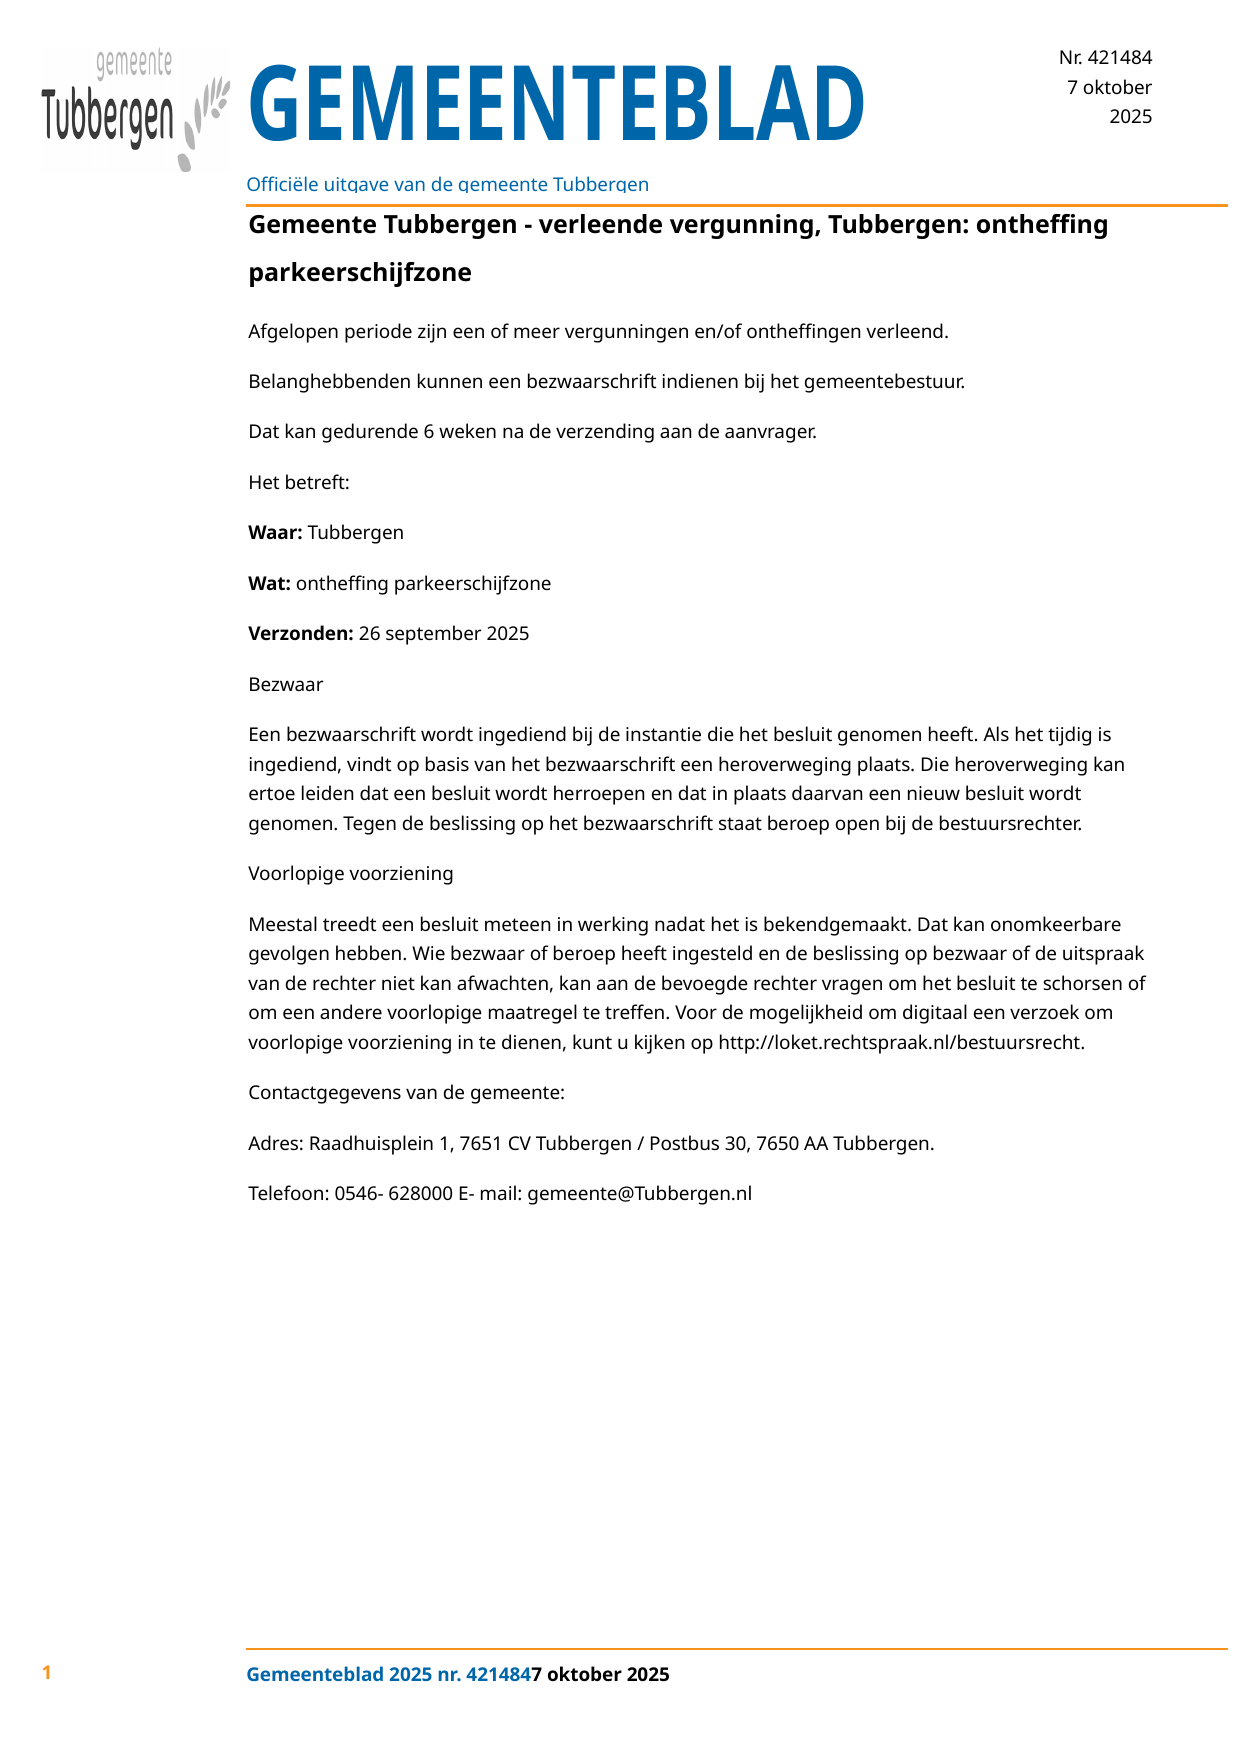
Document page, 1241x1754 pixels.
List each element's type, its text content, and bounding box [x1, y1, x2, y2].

text Afgelopen periode zijn een of meer vergunningen en/of ontheffingen verleend. [248, 318, 1152, 344]
text Telefoon: 0546- 628000 E- mail: gemeente@Tubbergen.nl [248, 1180, 1152, 1206]
text Dat kan gedurende 6 weken na de verzending aan de aanvrager. [248, 419, 1152, 444]
text Meestal treedt een besluit meteen in werking nadat het is bekendgemaakt. Dat kan onomkeerbare gevolgen hebben. Wie bezwaar of beroep heeft ingesteld en de beslissing op bezwaar of de uitspraak van de rechter niet kan afwachten, kan aan de bevoegde rechter vragen om het besluit te schorsen of om een andere voorlopige maatregel te treffen. Voor de mogelijkheid om digitaal een verzoek om voorlopige voorziening in te dienen, kunt u kijken op http://loket.rechtspraak.nl/bestuursrecht. [248, 911, 1152, 1055]
text Voorlopige voorziening [248, 860, 1152, 886]
text Adres: Raadhuisplein 1, 7651 CV Tubbergen / Postbus 30, 7650 AA Tubbergen. [248, 1130, 1152, 1156]
text Wat: ontheffing parkeerschijfzone [248, 570, 1152, 596]
text Bezwaar [248, 671, 1152, 697]
text Belanghebbenden kunnen een bezwaarschrift indienen bij het gemeentebestuur. [248, 368, 1152, 394]
text Verzonden: 26 september 2025 [248, 620, 1152, 646]
text Een bezwaarschrift wordt ingediend bij de instantie die het besluit genomen heeft. Als het tijdig is ingediend, vindt op basis van het bezwaarschrift een heroverweging plaats. Die heroverweging kan ertoe leiden dat een besluit wordt herroepen en dat in plaats daarvan een nieuw besluit wordt genomen. Tegen de beslissing op het bezwaarschrift staat beroep open bij de bestuursrechter. [248, 721, 1152, 836]
picture [41, 47, 231, 172]
text Gemeente Tubbergen - verleende vergunning, Tubbergen: ontheffing parkeerschijfzone [248, 207, 1152, 288]
text Het betreft: [248, 469, 1152, 495]
text Contactgegevens van de gemeente: [248, 1079, 1152, 1105]
text Waar: Tubbergen [248, 519, 1152, 545]
